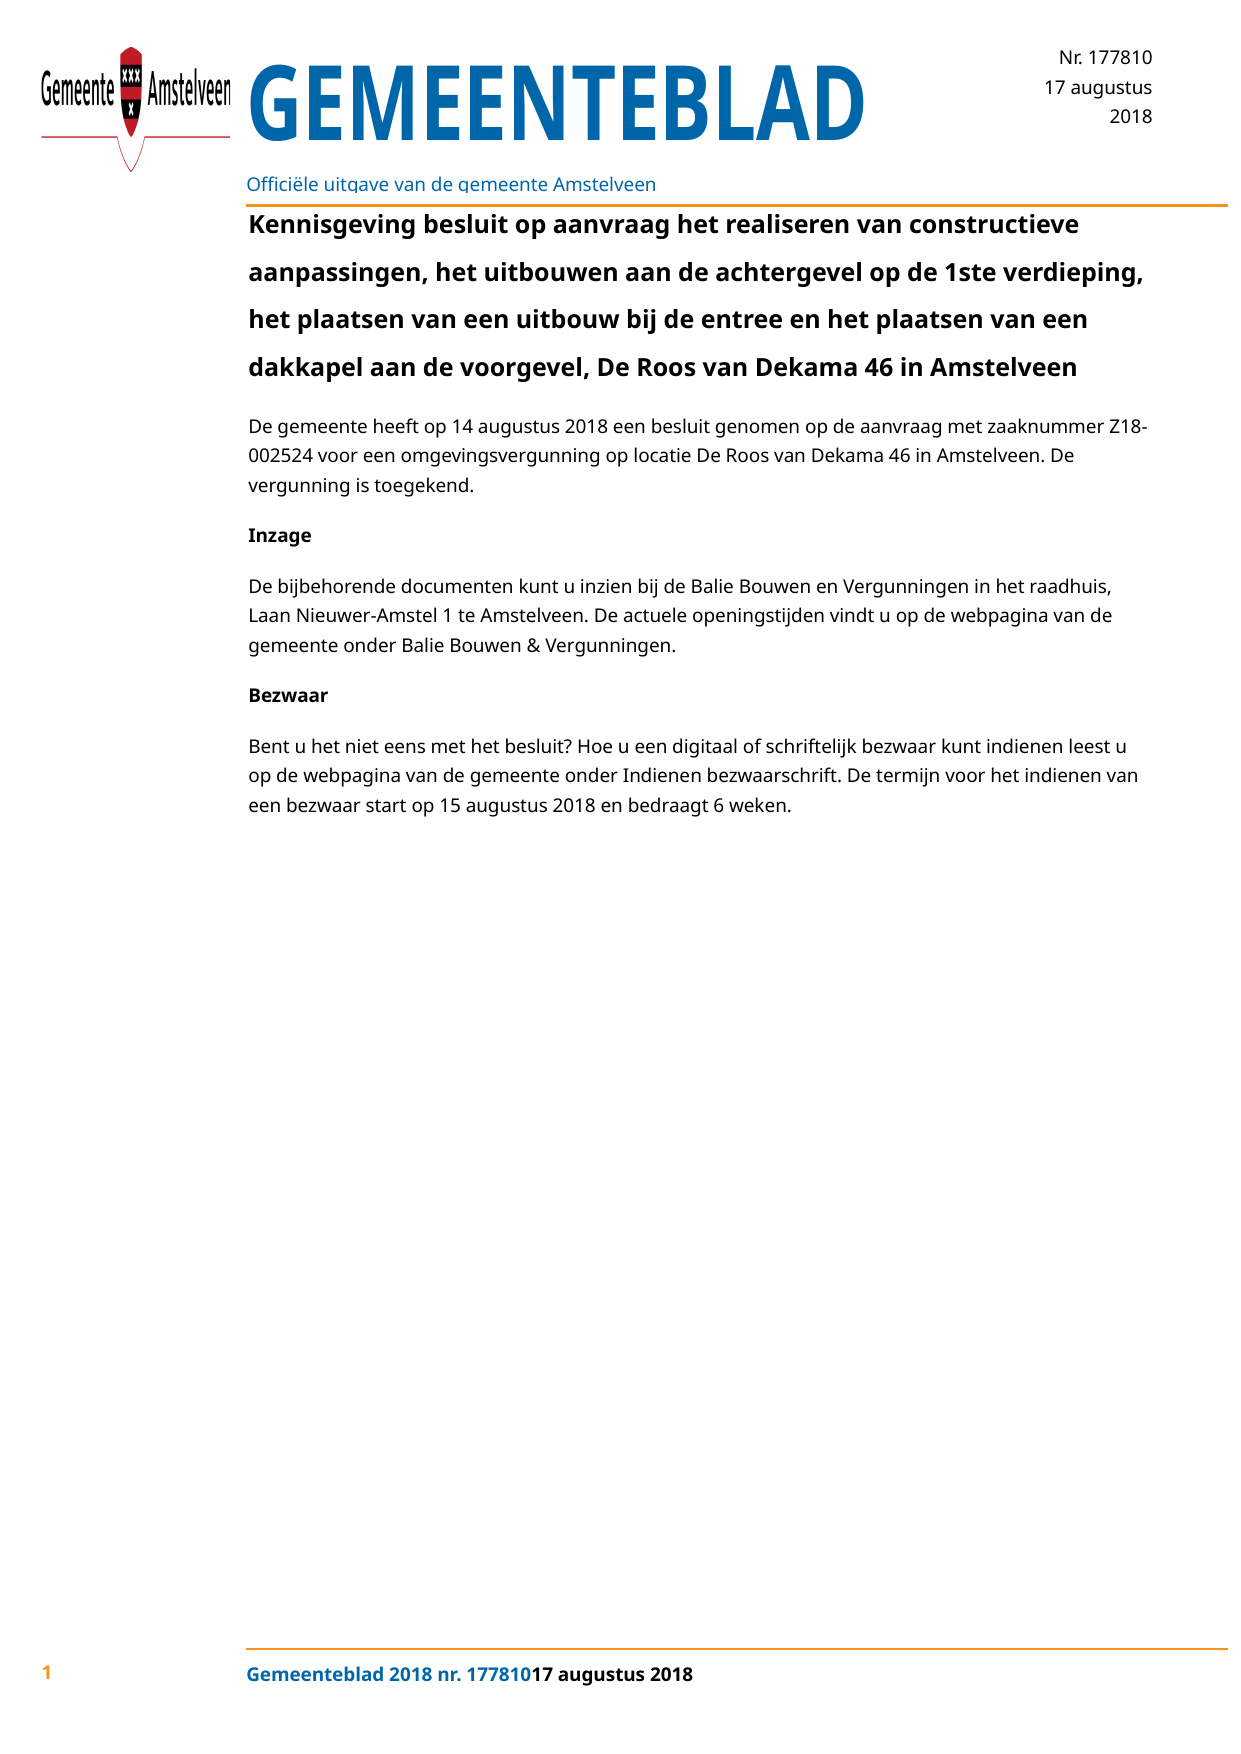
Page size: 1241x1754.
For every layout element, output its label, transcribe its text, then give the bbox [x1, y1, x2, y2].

text De bijbehorende documenten kunt u inzien bij de Balie Bouwen en Vergunningen in het raadhuis, Laan Nieuwer-Amstel 1 te Amstelveen. De actuele openingstijden vindt u op de webpagina van de gemeente onder Balie Bouwen & Vergunningen. [248, 573, 1152, 658]
text De gemeente heeft op 14 augustus 2018 een besluit genomen op de aanvraag met zaaknummer Z18-002524 voor een omgevingsvergunning op locatie De Roos van Dekama 46 in Amstelveen. De vergunning is toegekend. [248, 413, 1152, 498]
picture [41, 47, 231, 172]
text Inzage [248, 523, 1152, 548]
text Bent u het niet eens met het besluit? Hoe u een digitaal of schriftelijk bezwaar kunt indienen leest u op de webpagina van de gemeente onder Indienen bezwaarschrift. De termijn voor het indienen van een bezwaar start op 15 augustus 2018 en bedraagt 6 weken. [248, 733, 1152, 818]
text Bezwaar [248, 683, 1152, 708]
text Kennisgeving besluit op aanvraag het realiseren van constructieve aanpassingen, het uitbouwen aan de achtergevel op de 1ste verdieping, het plaatsen van een uitbouw bij de entree en het plaatsen van een dakkapel aan de voorgevel, De Roos van Dekama 46 in Amstelveen [248, 207, 1152, 384]
